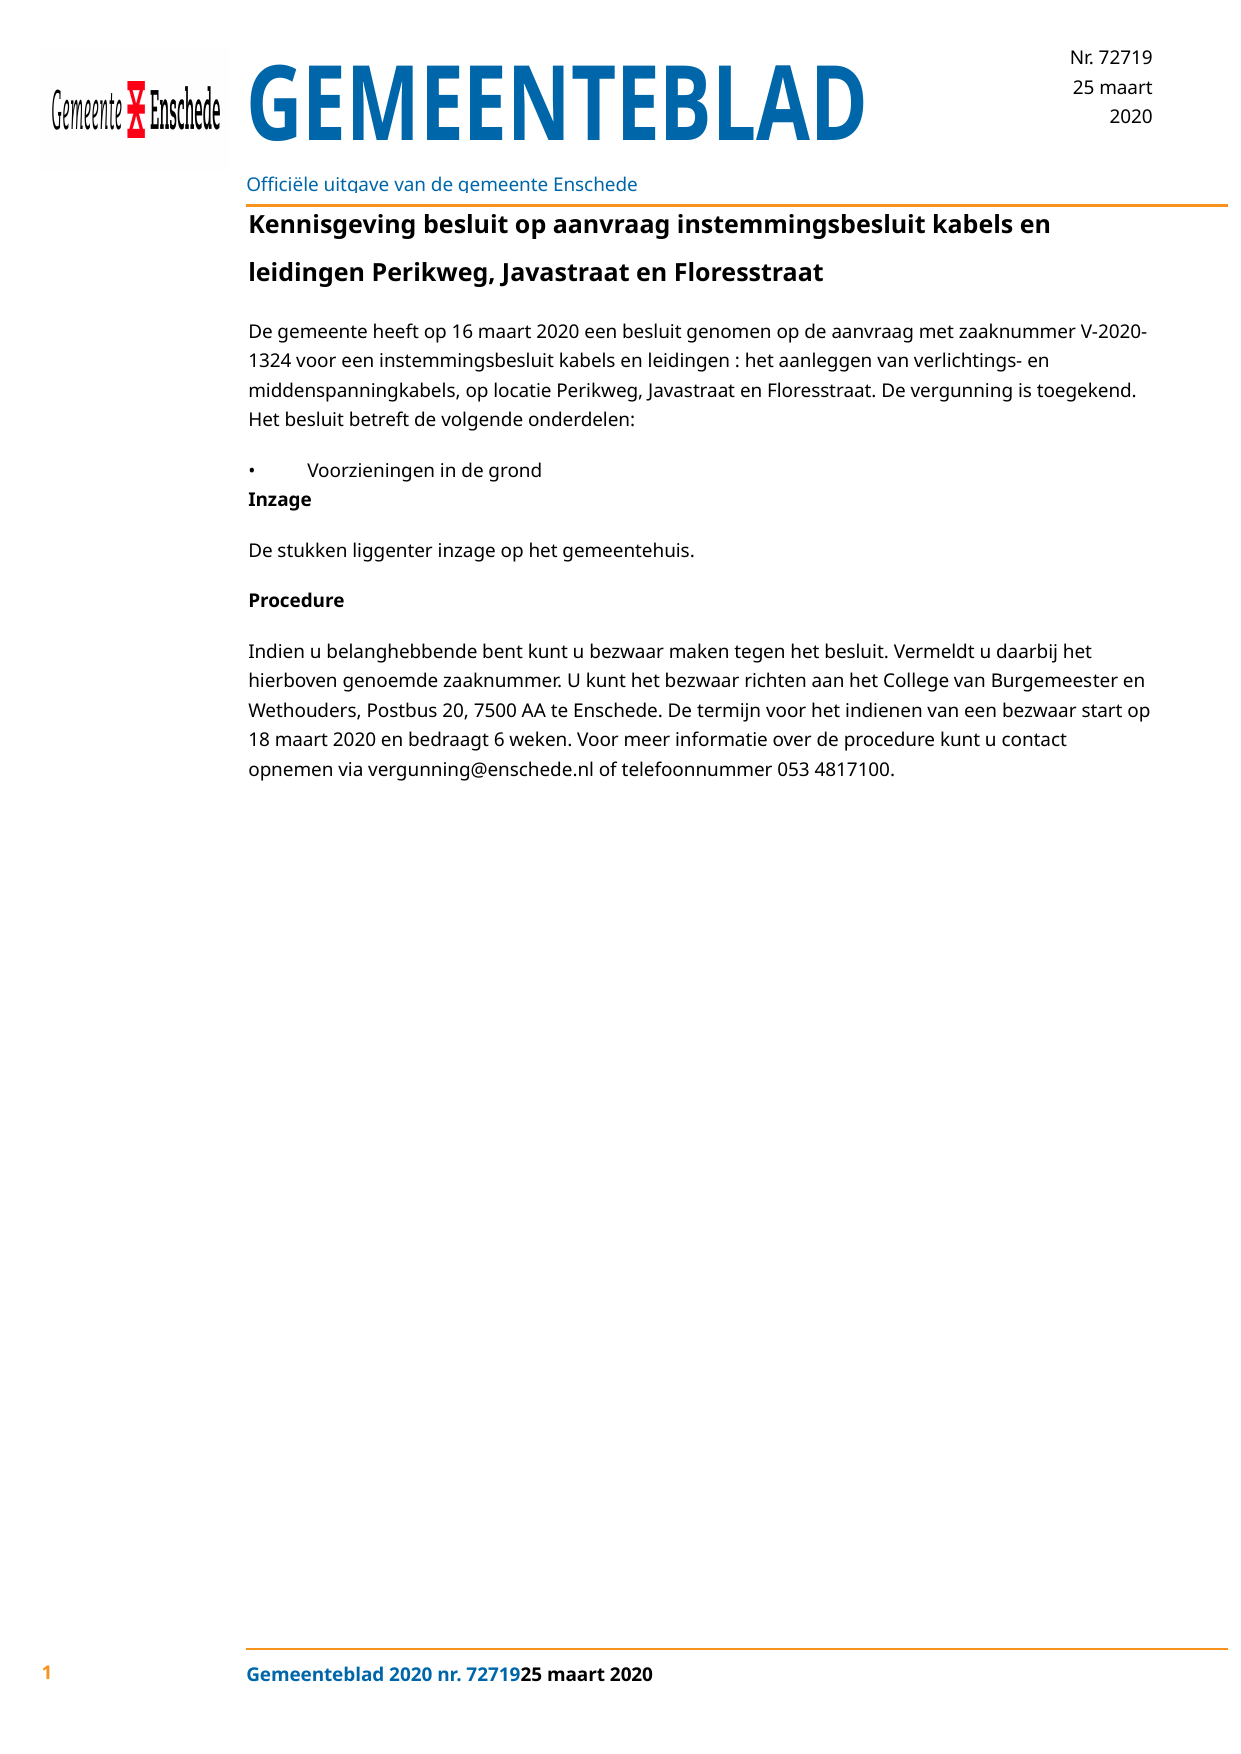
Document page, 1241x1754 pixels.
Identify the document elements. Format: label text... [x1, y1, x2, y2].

text De stukken liggenter inzage op het gemeentehuis. [248, 537, 1152, 563]
text De gemeente heeft op 16 maart 2020 een besluit genomen op de aanvraag met zaaknummer V-2020-1324 voor een instemmingsbesluit kabels en leidingen : het aanleggen van verlichtings- en middenspanningkabels, op locatie Perikweg, Javastraat en Floresstraat. De vergunning is toegekend. Het besluit betreft de volgende onderdelen: [248, 318, 1152, 432]
list Voorzieningen in de grond [248, 457, 1152, 483]
text Indien u belanghebbende bent kunt u bezwaar maken tegen het besluit. Vermeldt u daarbij het hierboven genoemde zaaknummer. U kunt het bezwaar richten aan het College van Burgemees­ter en Wethouders, Postbus 20, 7500 AA te Enschede. De termijn voor het indienen van een bezwaar start op 18 maart 2020 en bedraagt 6 weken. Voor meer informatie over de procedure kunt u contact opnemen via vergunning@enschede.nl of telefoonnummer 053 4817100. [248, 638, 1152, 782]
text Procedure [248, 587, 1152, 613]
picture [41, 47, 231, 172]
text Inzage [248, 487, 1152, 512]
text Kennisgeving besluit op aanvraag instemmingsbesluit kabels en leidingen Perikweg, Javastraat en Floresstraat [248, 207, 1152, 288]
